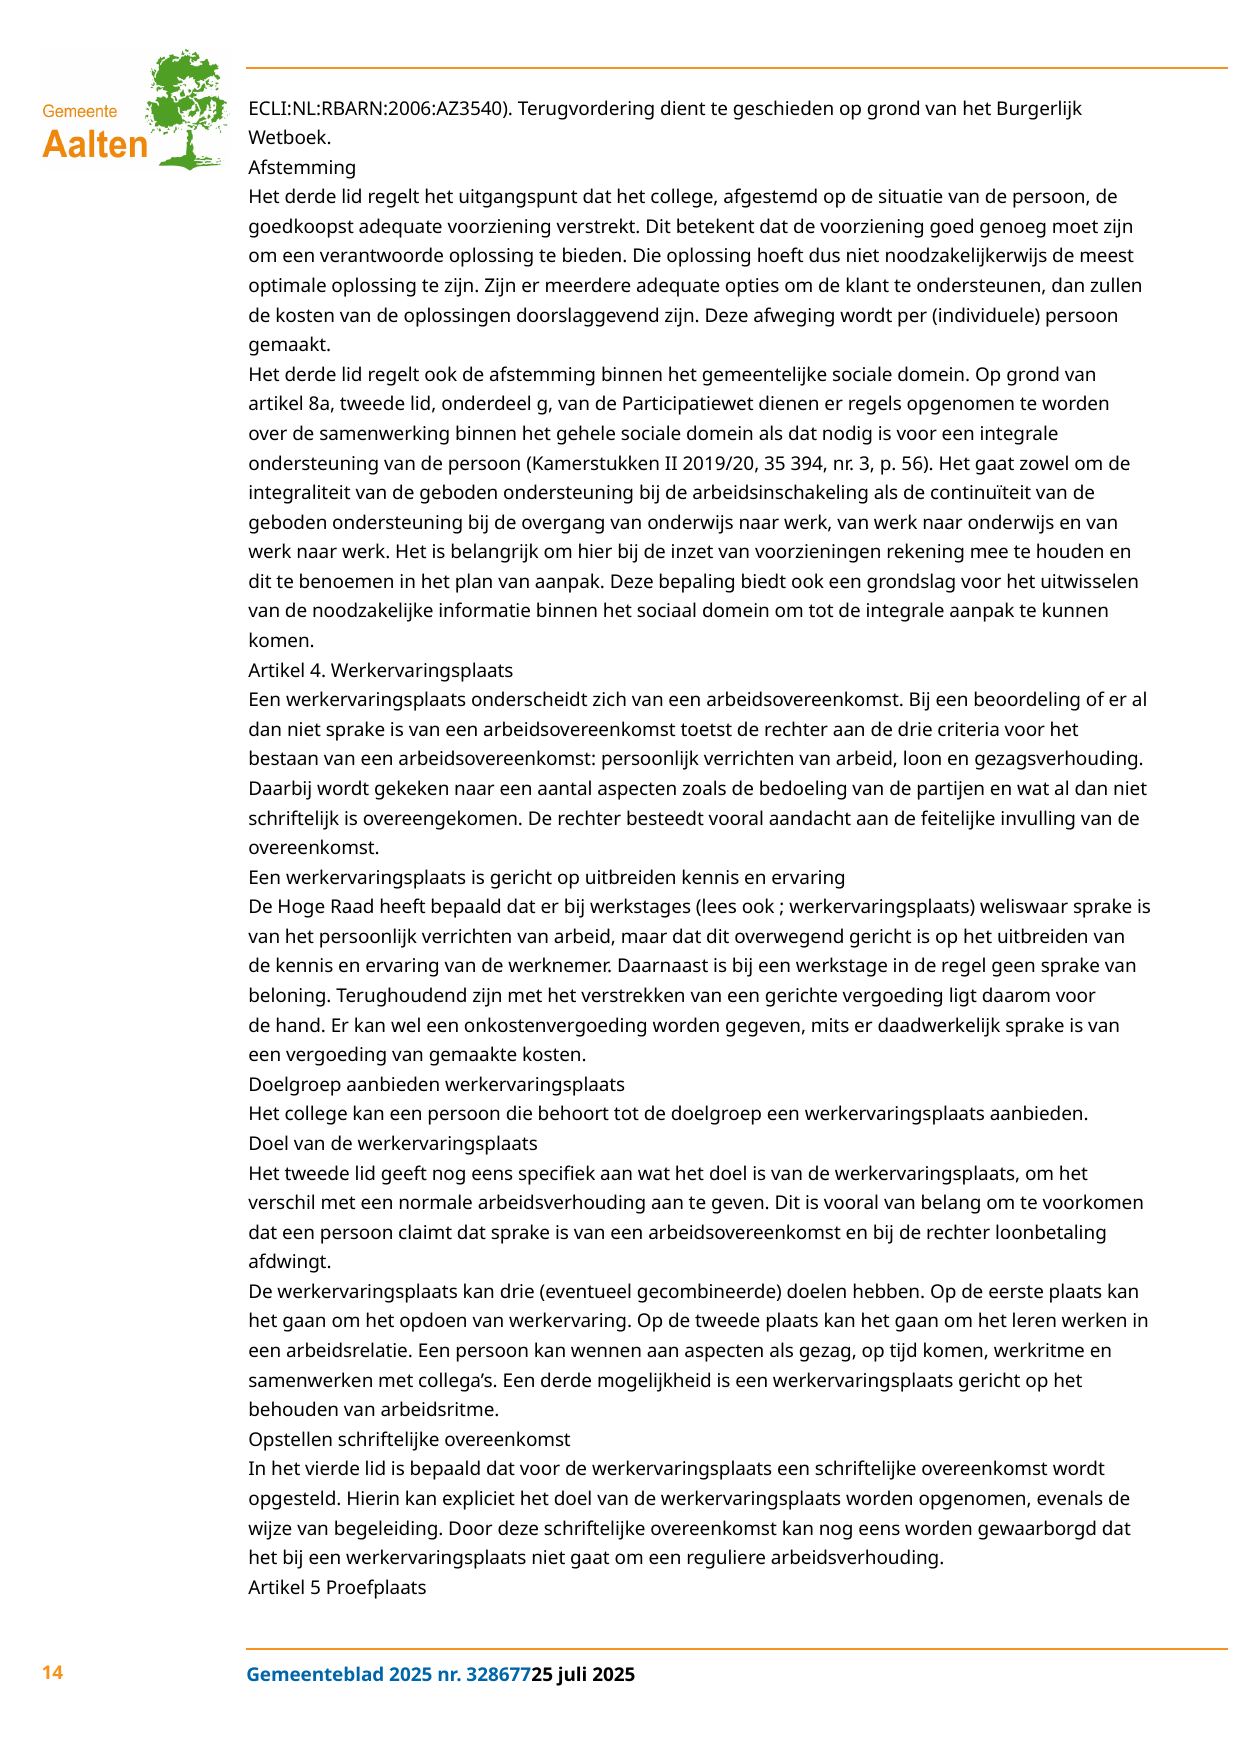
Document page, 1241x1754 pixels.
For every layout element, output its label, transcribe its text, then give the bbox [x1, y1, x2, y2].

text Artikel 4. Werkervaringsplaats [248, 657, 1152, 683]
text Doel van de werkervaringsplaats [248, 1130, 1152, 1156]
text Doelgroep aanbieden werkervaringsplaats [248, 1071, 1152, 1097]
text Een werkervaringsplaats onderscheidt zich van een arbeidsovereenkomst. Bij een beoordeling of er al dan niet sprake is van een arbeidsovereenkomst toetst de rechter aan de drie criteria voor het bestaan van een arbeidsovereenkomst: persoonlijk verrichten van arbeid, loon en gezagsverhouding. Daarbij wordt gekeken naar een aantal aspecten zoals de bedoeling van de partijen en wat al dan niet schriftelijk is overeengekomen. De rechter besteedt vooral aandacht aan de feitelijke invulling van de overeenkomst. [248, 686, 1152, 860]
text Het tweede lid geeft nog eens specifiek aan wat het doel is van de werkervaringsplaats, om het verschil met een normale arbeidsverhouding aan te geven. Dit is vooral van belang om te voorkomen dat een persoon claimt dat sprake is van een arbeidsovereenkomst en bij de rechter loonbetaling afdwingt. [248, 1160, 1152, 1274]
text Het college kan een persoon die behoort tot de doelgroep een werkervaringsplaats aanbieden. [248, 1101, 1152, 1126]
text de hand. Er kan wel een onkostenvergoeding worden gegeven, mits er daadwerkelijk sprake is van een vergoeding van gemaakte kosten. [248, 1012, 1152, 1067]
picture [41, 47, 231, 172]
text ECLI:NL:RBARN:2006:AZ3540). Terugvordering dient te geschieden op grond van het Burgerlijk Wetboek. [248, 95, 1152, 150]
text Een werkervaringsplaats is gericht op uitbreiden kennis en ervaring [248, 864, 1152, 890]
text Het derde lid regelt ook de afstemming binnen het gemeentelijke sociale domein. Op grond van artikel 8a, tweede lid, onderdeel g, van de Participatiewet dienen er regels opgenomen te worden over de samenwerking binnen het gehele sociale domein als dat nodig is voor een integrale ondersteuning van de persoon (Kamerstukken II 2019/20, 35 394, nr. 3, p. 56). Het gaat zowel om de integraliteit van de geboden ondersteuning bij de arbeidsinschakeling als de continuïteit van de geboden ondersteuning bij de overgang van onderwijs naar werk, van werk naar onderwijs en van werk naar werk. Het is belangrijk om hier bij de inzet van voorzieningen rekening mee te houden en dit te benoemen in het plan van aanpak. Deze bepaling biedt ook een grondslag voor het uitwisselen van de noodzakelijke informatie binnen het sociaal domein om tot de integrale aanpak te kunnen komen. [248, 361, 1152, 653]
text Artikel 5 Proefplaats [248, 1574, 1152, 1600]
text De werkervaringsplaats kan drie (eventueel gecombineerde) doelen hebben. Op de eerste plaats kan het gaan om het opdoen van werkervaring. Op de tweede plaats kan het gaan om het leren werken in een arbeidsrelatie. Een persoon kan wennen aan aspecten als gezag, op tijd komen, werkritme en samenwerken met collega’s. Een derde mogelijkheid is een werkervaringsplaats gericht op het behouden van arbeidsritme. [248, 1278, 1152, 1422]
text Het derde lid regelt het uitgangspunt dat het college, afgestemd op de situatie van de persoon, de goedkoopst adequate voorziening verstrekt. Dit betekent dat de voorziening goed genoeg moet zijn om een verantwoorde oplossing te bieden. Die oplossing hoeft dus niet noodzakelijkerwijs de meest optimale oplossing te zijn. Zijn er meerdere adequate opties om de klant te ondersteunen, dan zullen de kosten van de oplossingen doorslaggevend zijn. Deze afweging wordt per (individuele) persoon gemaakt. [248, 183, 1152, 357]
text In het vierde lid is bepaald dat voor de werkervaringsplaats een schriftelijke overeenkomst wordt opgesteld. Hierin kan expliciet het doel van de werkervaringsplaats worden opgenomen, evenals de wijze van begeleiding. Door deze schriftelijke overeenkomst kan nog eens worden gewaarborgd dat het bij een werkervaringsplaats niet gaat om een reguliere arbeidsverhouding. [248, 1456, 1152, 1570]
text De Hoge Raad heeft bepaald dat er bij werkstages (lees ook ; werkervaringsplaats) weliswaar sprake is van het persoonlijk verrichten van arbeid, maar dat dit overwegend gericht is op het uitbreiden van de kennis en ervaring van de werknemer. Daarnaast is bij een werkstage in de regel geen sprake van beloning. Terughoudend zijn met het verstrekken van een gerichte vergoeding ligt daarom voor [248, 893, 1152, 1008]
text Opstellen schriftelijke overeenkomst [248, 1426, 1152, 1452]
text Afstemming [248, 154, 1152, 180]
